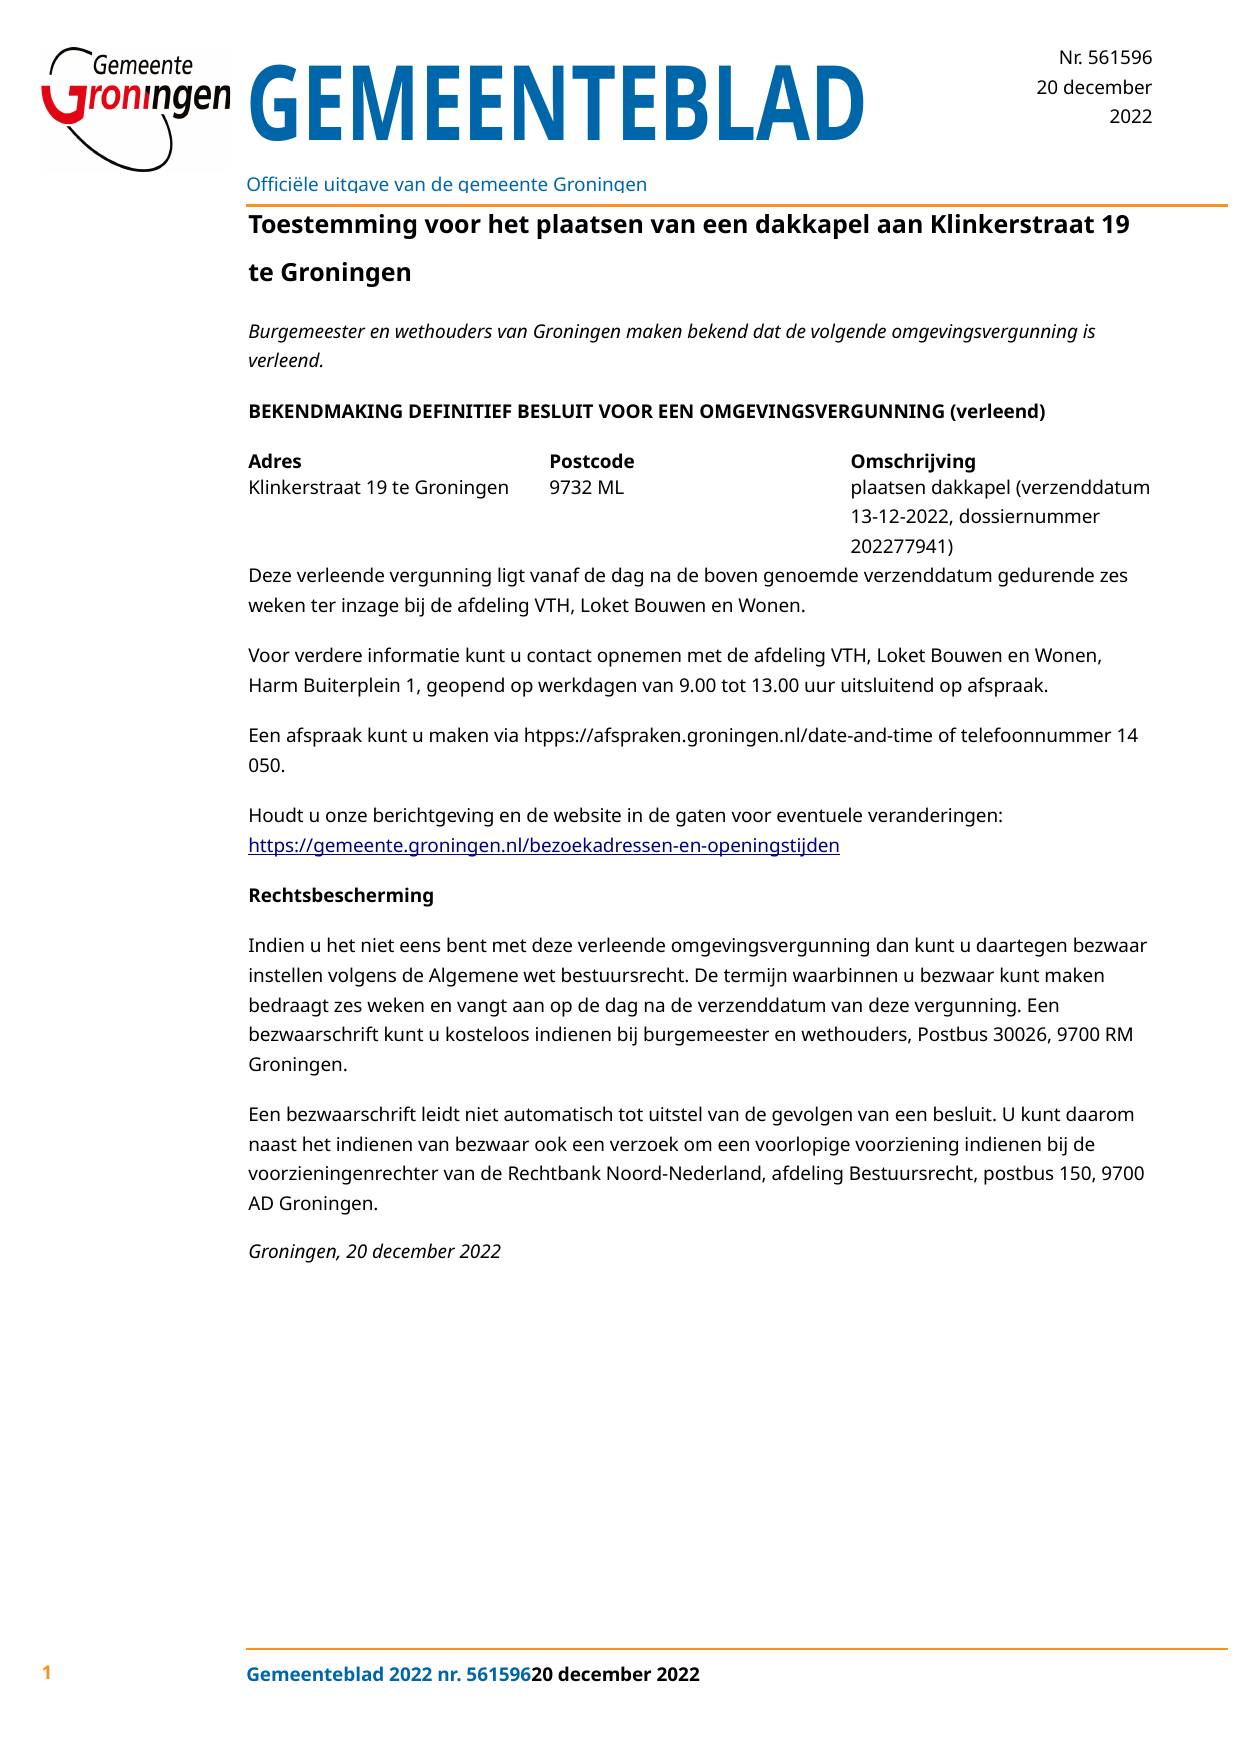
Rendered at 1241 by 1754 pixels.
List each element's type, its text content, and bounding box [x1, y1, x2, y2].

text Deze verleende vergunning ligt vanaf de dag na de boven genoemde verzenddatum gedurende zes weken ter inzage bij de afdeling VTH, Loket Bouwen en Wonen. [248, 562, 1152, 618]
text Een bezwaarschrift leidt niet automatisch tot uitstel van de gevolgen van een besluit. U kunt daarom naast het indienen van bezwaar ook een verzoek om een voorlopige voorziening indienen bij de voorzieningenrechter van de Rechtbank Noord-Nederland, afdeling Bestuursrecht, postbus 150, 9700 AD Groningen. [248, 1101, 1152, 1216]
table_cell plaatsen dakkapel (verzenddatum 13-12-2022, dossiernummer 202277941) [850, 474, 1152, 559]
text Houdt u onze berichtgeving en de website in de gaten voor eventuele veranderingen: https://gemeente.groningen.nl/bezoekadressen-en-openingstijden [248, 802, 1152, 858]
table_header Omschrijving [850, 449, 1152, 474]
text Indien u het niet eens bent met deze verleende omgevingsvergunning dan kunt u daartegen bezwaar instellen volgens de Algemene wet bestuursrecht. De termijn waarbinnen u bezwaar kunt maken bedraagt zes weken en vangt aan op de dag na de verzenddatum van deze vergunning. Een bezwaarschrift kunt u kosteloos indienen bij burgemeester en wethouders, Postbus 30026, 9700 RM Groningen. [248, 933, 1152, 1077]
table_header Adres [248, 449, 549, 474]
table_cell Klinkerstraat 19 te Groningen [248, 474, 549, 559]
text Toestemming voor het plaatsen van een dakkapel aan Klinkerstraat 19 te Groningen [248, 207, 1152, 288]
table_cell 9732 ML [549, 474, 850, 559]
text Groningen, 20 december 2022 [248, 1238, 1152, 1264]
picture [41, 47, 231, 172]
text Voor verdere informatie kunt u contact opnemen met de afdeling VTH, Loket Bouwen en Wonen, Harm Buiterplein 1, geopend op werkdagen van 9.00 tot 13.00 uur uitsluitend op afspraak. [248, 642, 1152, 698]
text Burgemeester en wethouders van Groningen maken bekend dat de volgende omgevingsvergunning is verleend. [248, 318, 1152, 373]
text BEKENDMAKING DEFINITIEF BESLUIT VOOR EEN OMGEVINGSVERGUNNING (verleend) [248, 398, 1152, 424]
text Een afspraak kunt u maken via htpps://afspraken.groningen.nl/date-and-time of telefoonnummer 14 050. [248, 722, 1152, 778]
table_header Postcode [549, 449, 850, 474]
text Rechtsbescherming [248, 882, 1152, 908]
